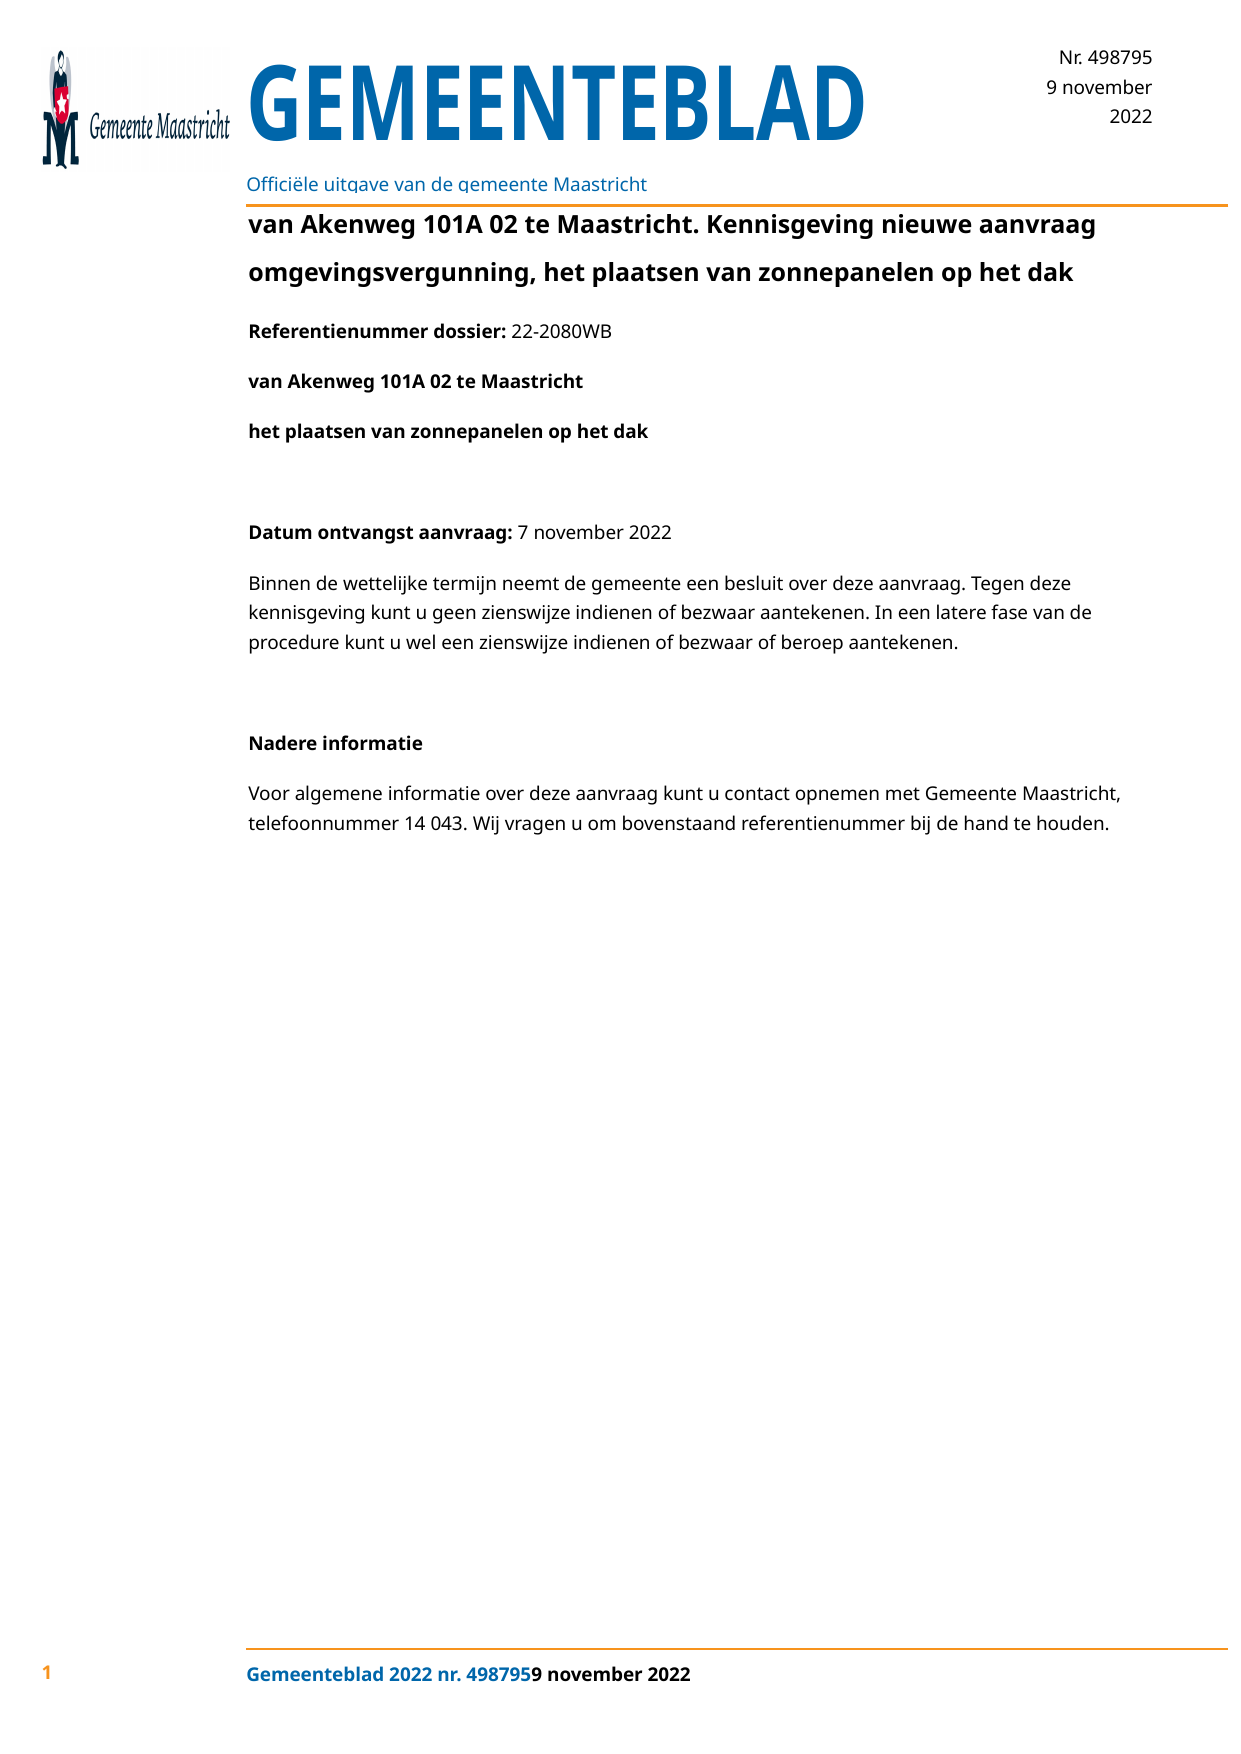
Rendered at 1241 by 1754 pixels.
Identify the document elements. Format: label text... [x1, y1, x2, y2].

text Binnen de wettelijke termijn neemt de gemeente een besluit over deze aanvraag. Tegen deze kennisgeving kunt u geen zienswijze indienen of bezwaar aantekenen. In een latere fase van de procedure kunt u wel een zienswijze indienen of bezwaar of beroep aantekenen. [248, 570, 1152, 655]
text Datum ontvangst aanvraag: 7 november 2022 [248, 519, 1152, 545]
text van Akenweg 101A 02 te Maastricht [248, 368, 1152, 394]
text Nadere informatie [248, 730, 1152, 756]
text Voor algemene informatie over deze aanvraag kunt u contact opnemen met Gemeente Maastricht, telefoonnummer 14 043. Wij vragen u om bovenstaand referentienummer bij de hand te houden. [248, 780, 1152, 836]
picture [41, 47, 231, 172]
text het plaatsen van zonnepanelen op het dak [248, 419, 1152, 444]
text van Akenweg 101A 02 te Maastricht. Kennisgeving nieuwe aanvraag omgevingsvergunning, het plaatsen van zonnepanelen op het dak [248, 207, 1152, 288]
text Referentienummer dossier: 22-2080WB [248, 318, 1152, 344]
